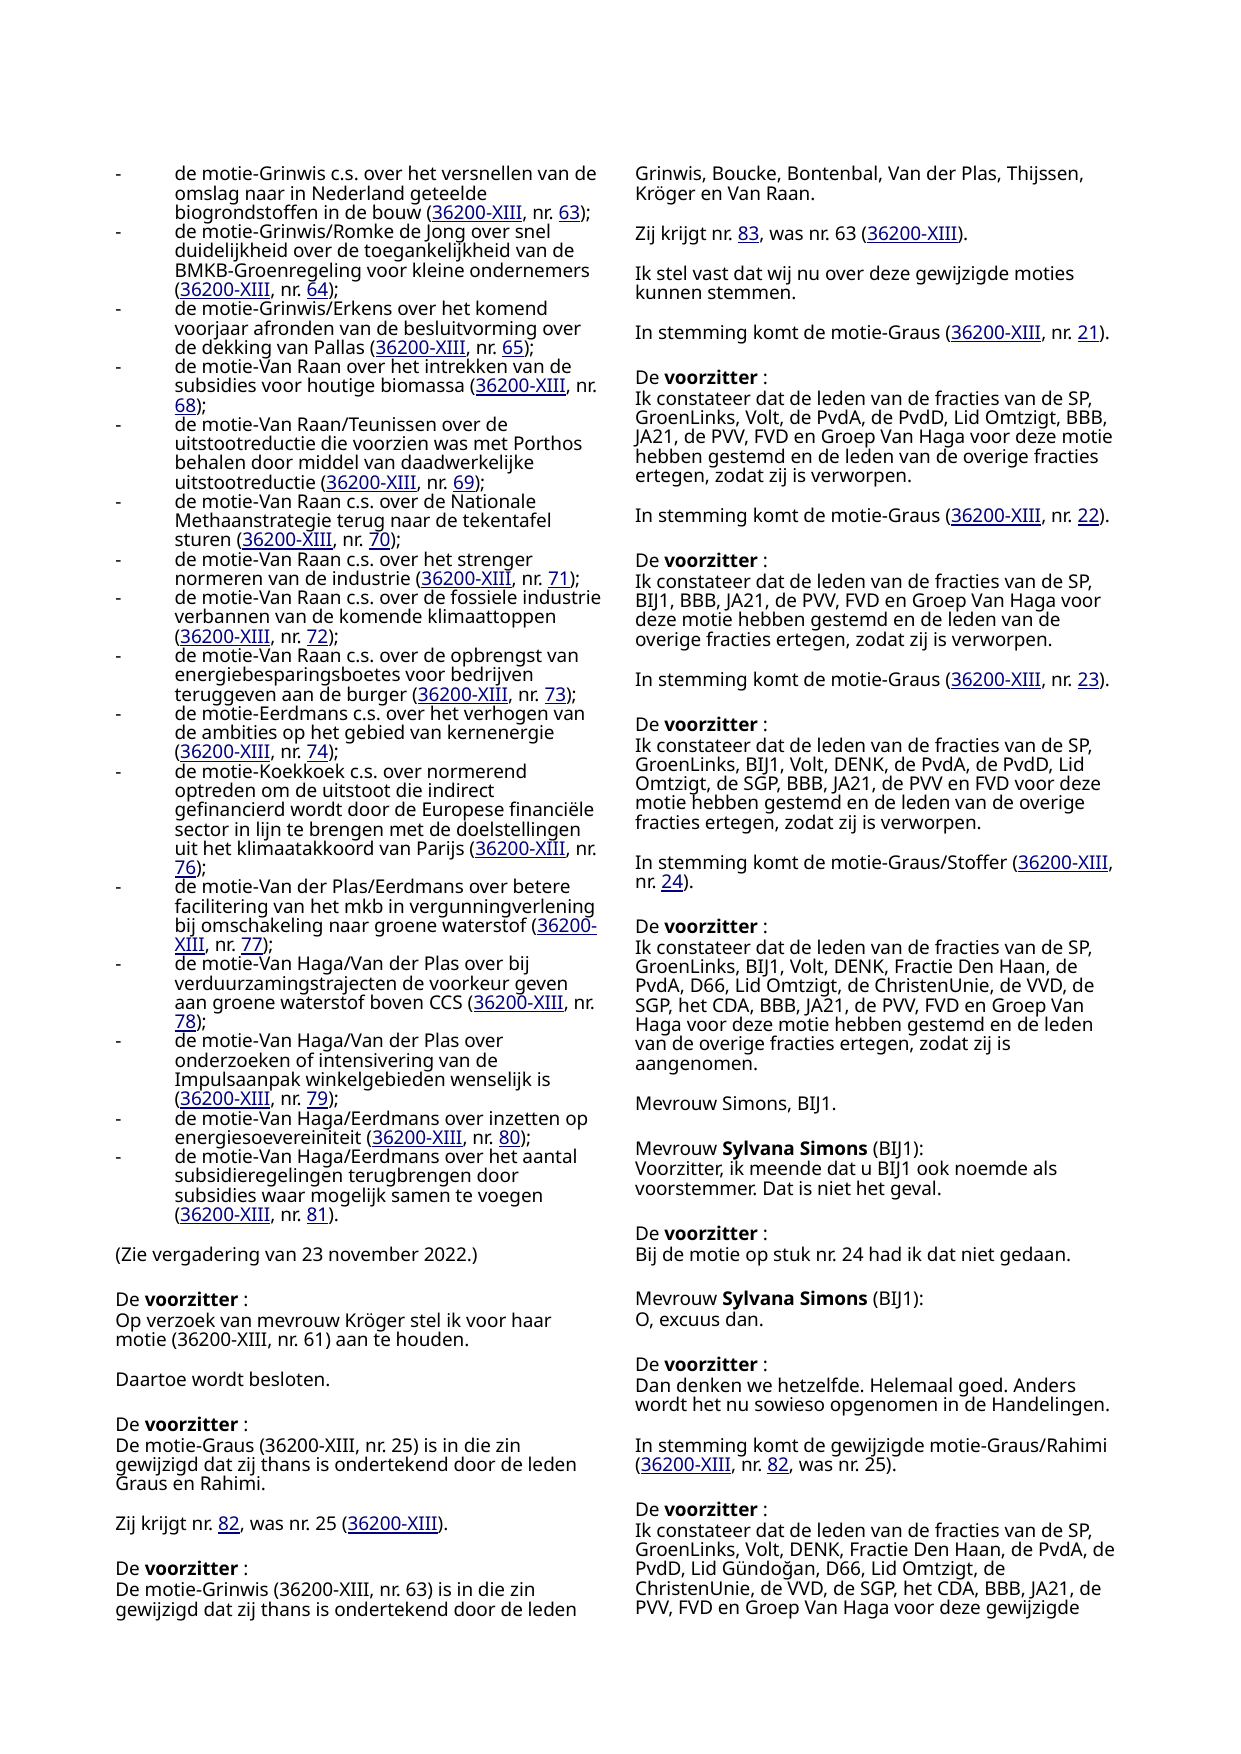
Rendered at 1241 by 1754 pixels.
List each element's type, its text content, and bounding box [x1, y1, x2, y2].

text De voorzitter : [115, 1556, 605, 1581]
list de motie-Van Raan c.s. over het strenger normeren van de industrie (36200-XIII, nr. 71); [115, 551, 605, 589]
list de motie-Van Raan c.s. over de Nationale Methaanstrategie terug naar de tekentafel sturen (36200-XIII, nr. 70); [115, 493, 605, 551]
text De voorzitter : [635, 1496, 1125, 1522]
text De voorzitter : [115, 1411, 605, 1437]
text De motie-Graus (36200-XIII, nr. 25) is in die zin gewijzigd dat zij thans is ondertekend door de leden Graus en Rahimi. [115, 1437, 605, 1495]
list de motie-Van Haga/Van der Plas over onderzoeken of intensivering van de Impulsaanpak winkelgebieden wenselijk is (36200-XIII, nr. 79); [115, 1032, 605, 1109]
text Op verzoek van mevrouw Kröger stel ik voor haar motie (36200-XIII, nr. 61) aan te houden. [115, 1312, 605, 1350]
text In stemming komt de gewijzigde motie-Graus/Rahimi (36200-XIII, nr. 82, was nr. 25). [635, 1437, 1125, 1475]
text Ik stel vast dat wij nu over deze gewijzigde moties kunnen stemmen. [635, 264, 1125, 303]
text Mevrouw Simons, BIJ1. [635, 1094, 1125, 1114]
list de motie-Grinwis c.s. over het versnellen van de omslag naar in Nederland geteelde biogrondstoffen in de bouw (36200-XIII, nr. 63); [115, 165, 605, 223]
text Ik constateer dat de leden van de fracties van de SP, BIJ1, BBB, JA21, de PVV, FVD en Groep Van Haga voor deze motie hebben gestemd en de leden van de overige fracties ertegen, zodat zij is verworpen. [635, 573, 1125, 650]
list de motie-Van Raan/Teunissen over de uitstootreductie die voorzien was met Porthos behalen door middel van daadwerkelijke uitstootreductie (36200-XIII, nr. 69); [115, 416, 605, 493]
list de motie-Van der Plas/Eerdmans over betere facilitering van het mkb in vergunningverlening bij omschakeling naar groene waterstof (36200-XIII, nr. 77); [115, 878, 605, 955]
list de motie-Van Haga/Eerdmans over inzetten op energiesoevereiniteit (36200-XIII, nr. 80); [115, 1109, 605, 1148]
text Dan denken we hetzelfde. Helemaal goed. Anders wordt het nu sowieso opgenomen in de Handelingen. [635, 1377, 1125, 1416]
text Bij de motie op stuk nr. 24 had ik dat niet gedaan. [635, 1246, 1125, 1265]
text Ik constateer dat de leden van de fracties van de SP, GroenLinks, Volt, DENK, Fractie Den Haan, de PvdA, de PvdD, Lid Gündoğan, D66, Lid Omtzigt, de ChristenUnie, de VVD, de SGP, het CDA, BBB, JA21, de PVV, FVD en Groep Van Haga voor deze gewijzigde [635, 1522, 1125, 1618]
text O, excuus dan. [635, 1311, 1125, 1331]
list de motie-Grinwis/Romke de Jong over snel duidelijkheid over de toegankelijkheid van de BMKB-Groenregeling voor kleine ondernemers (36200-XIII, nr. 64); [115, 223, 605, 300]
list de motie-Van Raan c.s. over de opbrengst van energiebesparingsboetes voor bedrijven teruggeven aan de burger (36200-XIII, nr. 73); [115, 647, 605, 705]
text Ik constateer dat de leden van de fracties van de SP, GroenLinks, BIJ1, Volt, DENK, de PvdA, de PvdD, Lid Omtzigt, de SGP, BBB, JA21, de PVV en FVD voor deze motie hebben gestemd en de leden van de overige fracties ertegen, zodat zij is verworpen. [635, 737, 1125, 833]
text De voorzitter : [115, 1286, 605, 1312]
list de motie-Van Raan over het intrekken van de subsidies voor houtige biomassa (36200-XIII, nr. 68); [115, 358, 605, 416]
text (Zie vergadering van 23 november 2022.) [115, 1246, 605, 1265]
list de motie-Grinwis/Erkens over het komend voorjaar afronden van de besluitvorming over de dekking van Pallas (36200-XIII, nr. 65); [115, 300, 605, 358]
text De voorzitter : [635, 913, 1125, 939]
text De voorzitter : [635, 1351, 1125, 1377]
text Zij krijgt nr. 83, was nr. 63 (36200-XIII). [635, 224, 1125, 244]
list de motie-Eerdmans c.s. over het verhogen van de ambities op het gebied van kernenergie (36200-XIII, nr. 74); [115, 705, 605, 763]
text Ik constateer dat de leden van de fracties van de SP, GroenLinks, BIJ1, Volt, DENK, Fractie Den Haan, de PvdA, D66, Lid Omtzigt, de ChristenUnie, de VVD, de SGP, het CDA, BBB, JA21, de PVV, FVD en Groep Van Haga voor deze motie hebben gestemd en de leden van de overige fracties ertegen, zodat zij is aangenomen. [635, 939, 1125, 1074]
list de motie-Koekkoek c.s. over normerend optreden om de uitstoot die indirect gefinancierd wordt door de Europese financiële sector in lijn te brengen met de doelstellingen uit het klimaatakkoord van Parijs (36200-XIII, nr. 76); [115, 763, 605, 878]
text In stemming komt de motie-Graus/Stoffer (36200-XIII, nr. 24). [635, 854, 1125, 892]
text De motie-Grinwis (36200-XIII, nr. 63) is in die zin gewijzigd dat zij thans is ondertekend door de leden [115, 1581, 605, 1620]
list de motie-Van Haga/Van der Plas over bij verduurzamingstrajecten de voorkeur geven aan groene waterstof boven CCS (36200-XIII, nr. 78); [115, 955, 605, 1032]
text De voorzitter : [635, 547, 1125, 573]
text Grinwis, Boucke, Bontenbal, Van der Plas, Thijssen, Kröger en Van Raan. [635, 165, 1125, 204]
text In stemming komt de motie-Graus (36200-XIII, nr. 23). [635, 671, 1125, 690]
text De voorzitter : [635, 711, 1125, 737]
text Ik constateer dat de leden van de fracties van de SP, GroenLinks, Volt, de PvdA, de PvdD, Lid Omtzigt, BBB, JA21, de PVV, FVD en Groep Van Haga voor deze motie hebben gestemd en de leden van de overige fracties ertegen, zodat zij is verworpen. [635, 390, 1125, 486]
text Mevrouw Sylvana Simons (BIJ1): [635, 1286, 1125, 1311]
text De voorzitter : [635, 364, 1125, 390]
list de motie-Van Haga/Eerdmans over het aantal subsidieregelingen terugbrengen door subsidies waar mogelijk samen te voegen (36200-XIII, nr. 81). [115, 1148, 605, 1225]
text De voorzitter : [635, 1220, 1125, 1246]
text In stemming komt de motie-Graus (36200-XIII, nr. 22). [635, 507, 1125, 526]
text Zij krijgt nr. 82, was nr. 25 (36200-XIII). [115, 1515, 605, 1535]
text Daartoe wordt besloten. [115, 1371, 605, 1390]
text Voorzitter, ik meende dat u BIJ1 ook noemde als voorstemmer. Dat is niet het geval. [635, 1160, 1125, 1199]
text Mevrouw Sylvana Simons (BIJ1): [635, 1135, 1125, 1160]
text In stemming komt de motie-Graus (36200-XIII, nr. 21). [635, 324, 1125, 343]
list de motie-Van Raan c.s. over de fossiele industrie verbannen van de komende klimaattoppen (36200-XIII, nr. 72); [115, 589, 605, 647]
